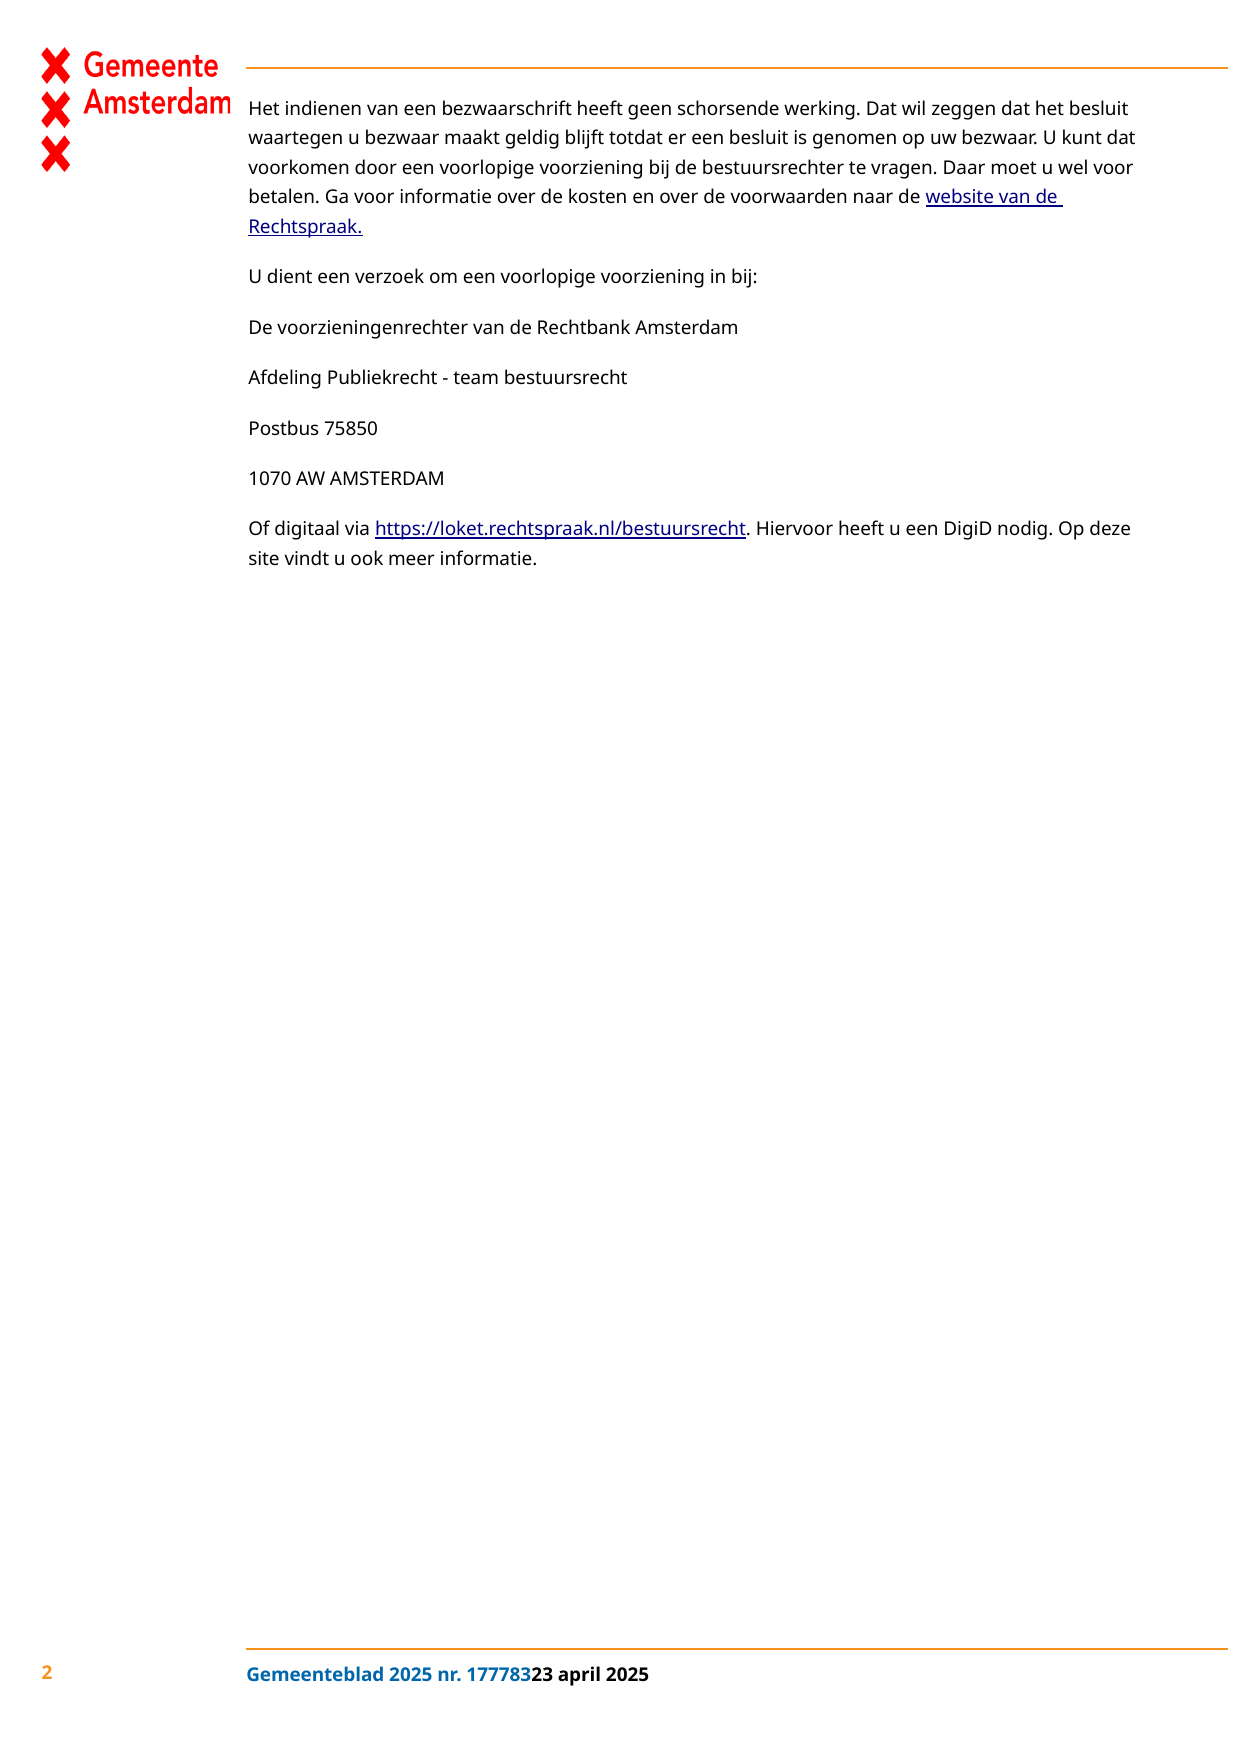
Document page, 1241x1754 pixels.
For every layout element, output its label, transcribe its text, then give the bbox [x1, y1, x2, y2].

text De voorzieningenrechter van de Rechtbank Amsterdam [248, 314, 1152, 340]
text Of digitaal via https://loket.rechtspraak.nl/bestuursrecht. Hiervoor heeft u een DigiD nodig. Op deze site vindt u ook meer informatie. [248, 516, 1152, 571]
text U dient een verzoek om een voorlopige voorziening in bij: [248, 263, 1152, 289]
text Het indienen van een bezwaarschrift heeft geen schorsende werking. Dat wil zeggen dat het besluit waartegen u bezwaar maakt geldig blijft totdat er een besluit is genomen op uw bezwaar. U kunt dat voorkomen door een voorlopige voorziening bij de bestuursrechter te vragen. Daar moet u wel voor betalen. Ga voor informatie over de kosten en over de voorwaarden naar de website van de Rechtspraak. [248, 95, 1152, 239]
text Afdeling Publiekrecht - team bestuursrecht [248, 364, 1152, 390]
text 1070 AW AMSTERDAM [248, 465, 1152, 491]
picture [41, 47, 231, 172]
text Postbus 75850 [248, 415, 1152, 441]
